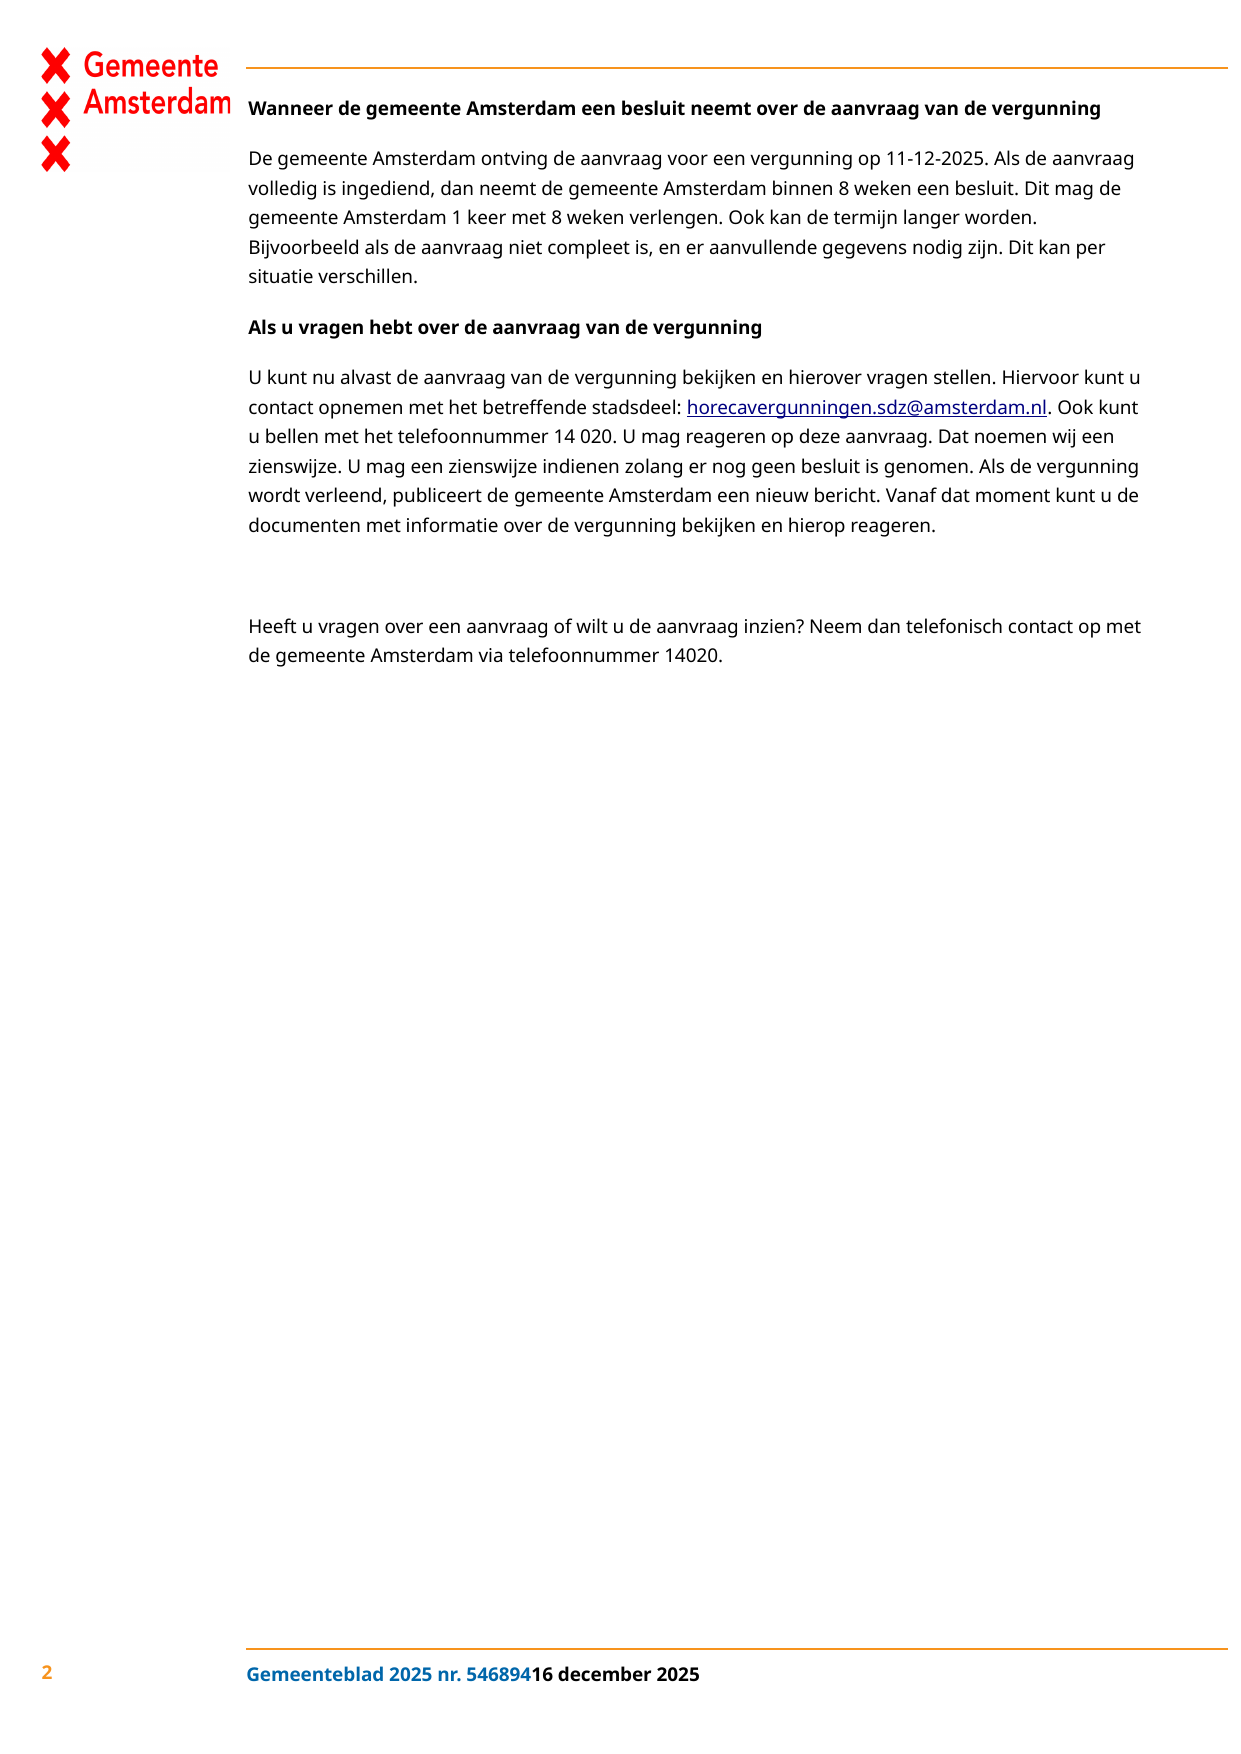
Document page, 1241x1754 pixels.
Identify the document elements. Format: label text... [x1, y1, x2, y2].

text Heeft u vragen over een aanvraag of wilt u de aanvraag inzien? Neem dan telefonisch contact op met de gemeente Amsterdam via telefoonnummer 14020. [248, 613, 1152, 668]
text De gemeente Amsterdam ontving de aanvraag voor een vergunning op 11-12-2025. Als de aanvraag volledig is ingediend, dan neemt de gemeente Amsterdam binnen 8 weken een besluit. Dit mag de gemeente Amsterdam 1 keer met 8 weken verlengen. Ook kan de termijn langer worden. Bijvoorbeeld als de aanvraag niet compleet is, en er aanvullende gegevens nodig zijn. Dit kan per situatie verschillen. [248, 145, 1152, 289]
picture [41, 47, 231, 172]
text Als u vragen hebt over de aanvraag van de vergunning [248, 314, 1152, 340]
text U kunt nu alvast de aanvraag van de vergunning bekijken en hierover vragen stellen. Hiervoor kunt u contact opnemen met het betreffende stadsdeel: horecavergunningen.sdz@amsterdam.nl. Ook kunt u bellen met het telefoonnummer 14 020. U mag reageren op deze aanvraag. Dat noemen wij een zienswijze. U mag een zienswijze indienen zolang er nog geen besluit is genomen. Als de vergunning wordt verleend, publiceert de gemeente Amsterdam een nieuw bericht. Vanaf dat moment kunt u de documenten met informatie over de vergunning bekijken en hierop reageren. [248, 364, 1152, 538]
text Wanneer de gemeente Amsterdam een besluit neemt over de aanvraag van de vergunning [248, 95, 1152, 121]
